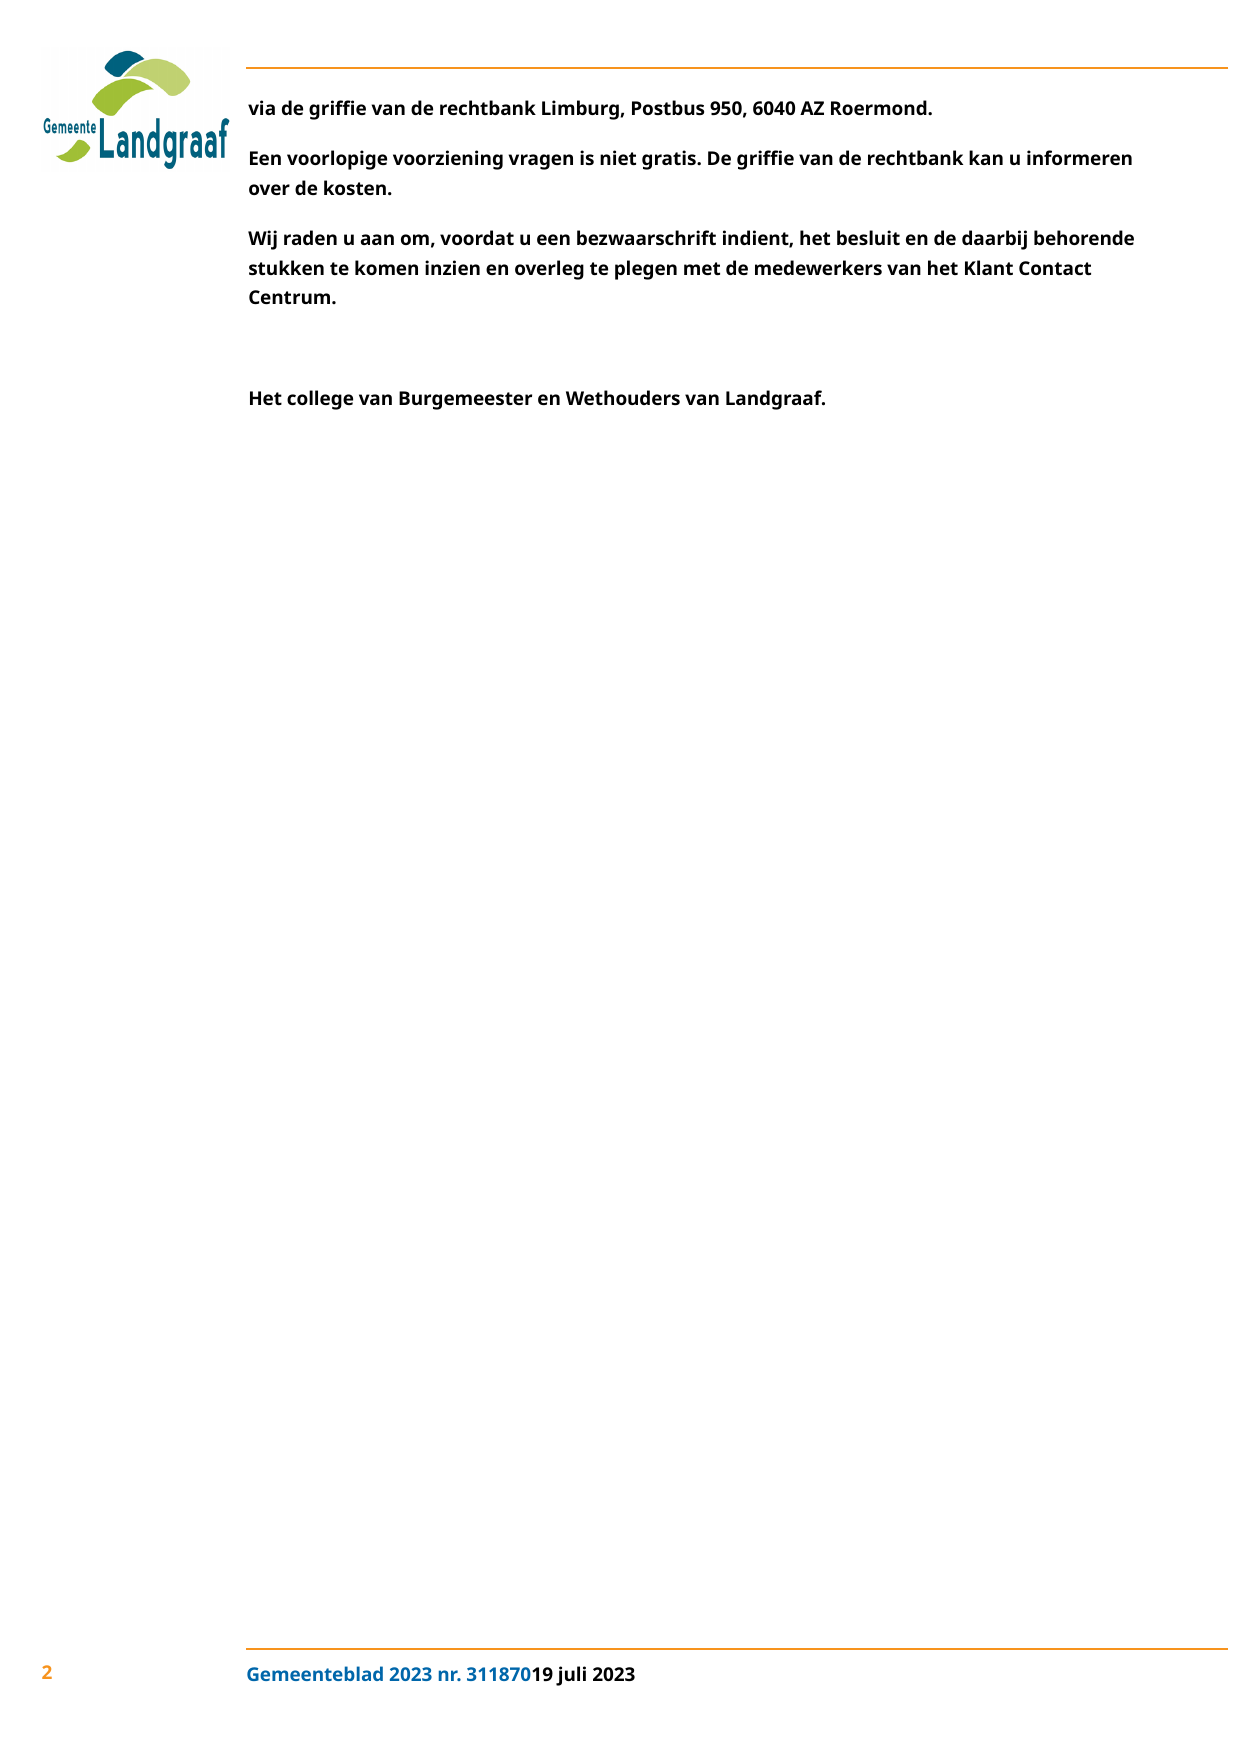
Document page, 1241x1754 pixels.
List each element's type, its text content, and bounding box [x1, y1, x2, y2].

text Wij raden u aan om, voordat u een bezwaarschrift indient, het besluit en de daarbij behorende stukken te komen inzien en overleg te plegen met de medewerkers van het Klant Contact Centrum. [248, 225, 1152, 310]
text Het college van Burgemeester en Wethouders van Landgraaf. [248, 385, 1152, 411]
text Een voorlopige voorziening vragen is niet gratis. De griffie van de rechtbank kan u informeren over de kosten. [248, 145, 1152, 201]
picture [41, 47, 231, 172]
text via de griffie van de rechtbank Limburg, Postbus 950, 6040 AZ Roermond. [248, 95, 1152, 121]
